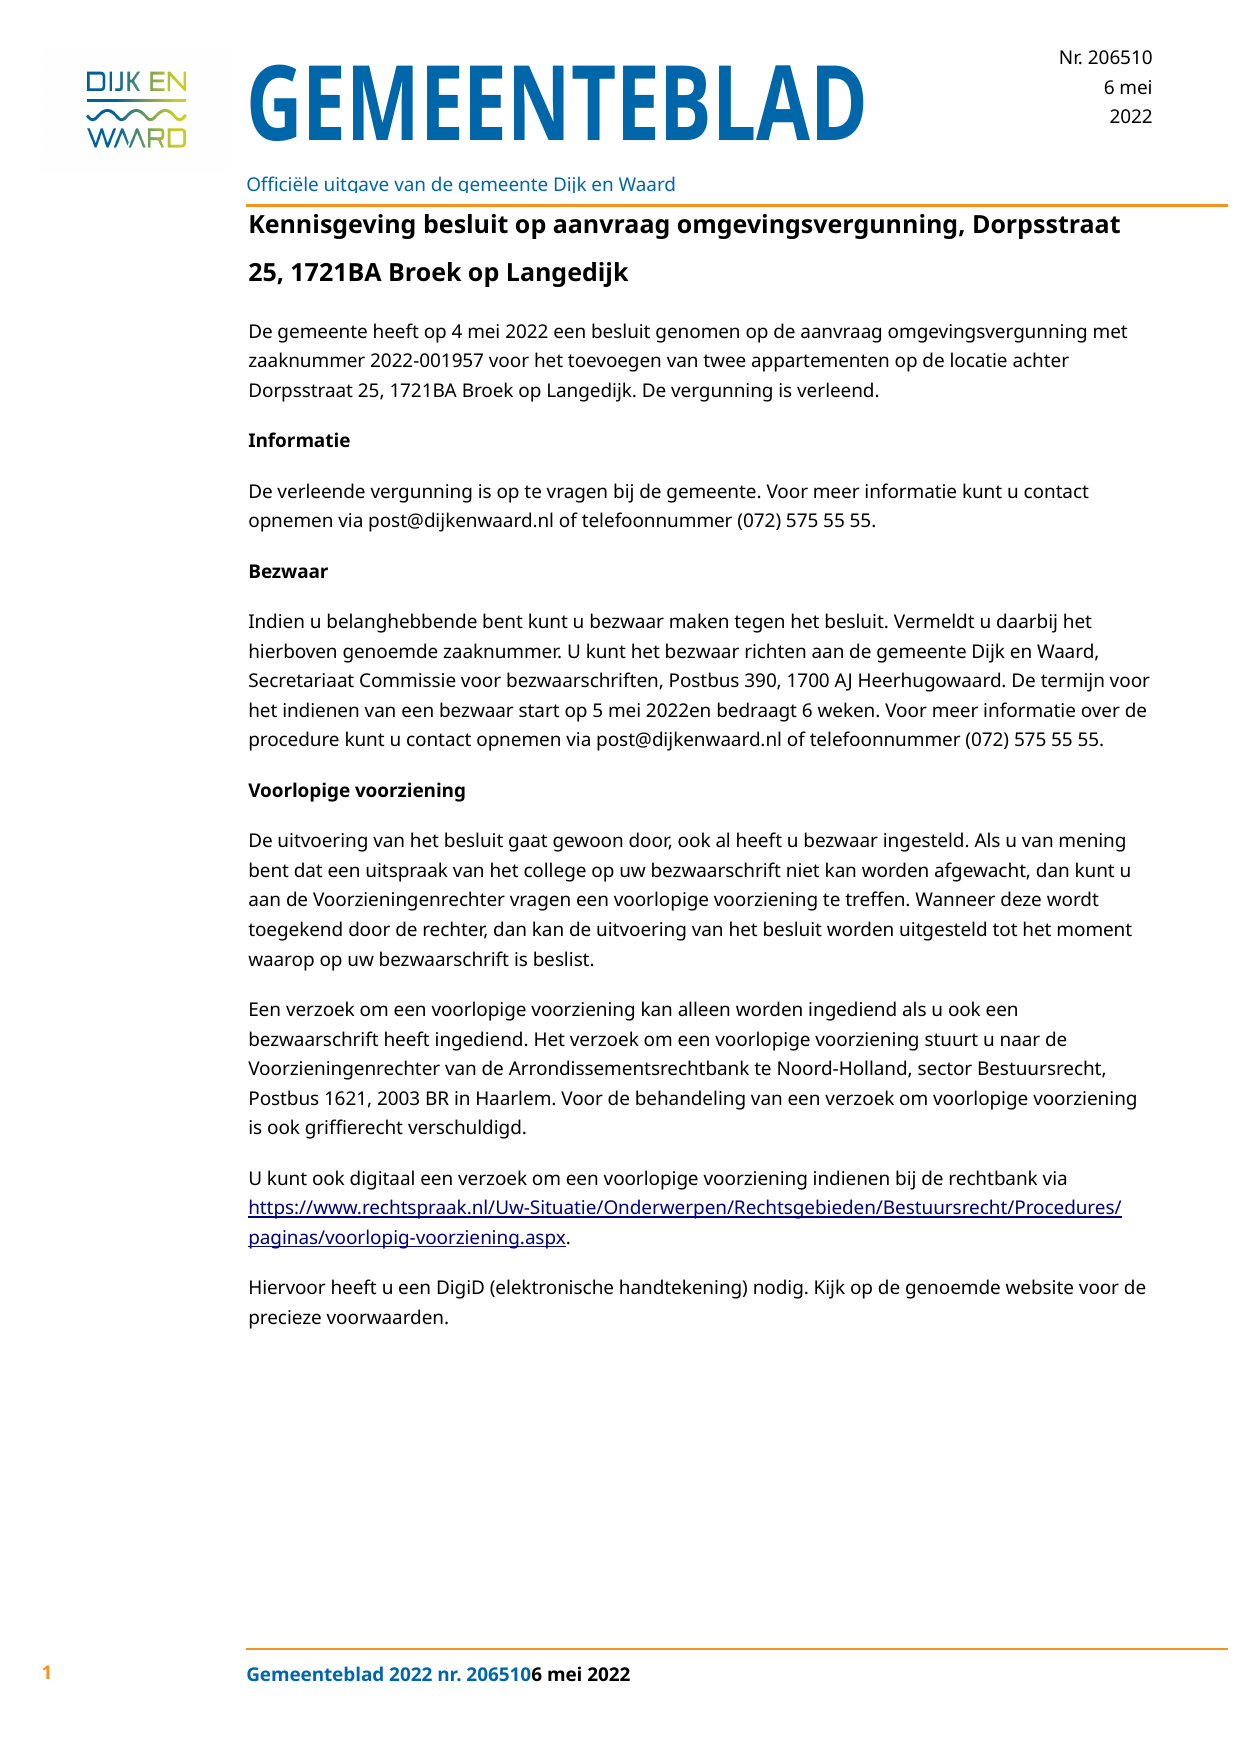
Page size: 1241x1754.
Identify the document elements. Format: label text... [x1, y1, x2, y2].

text Bezwaar [248, 558, 1152, 584]
text Kennisgeving besluit op aanvraag omgevingsvergunning, Dorpsstraat 25, 1721BA Broek op Langedijk [248, 207, 1152, 288]
text Voorlopige voorziening [248, 777, 1152, 803]
text Indien u belanghebbende bent kunt u bezwaar maken tegen het besluit. Vermeldt u daarbij het hierboven genoemde zaaknummer. U kunt het bezwaar richten aan de gemeente Dijk en Waard, Secretariaat Commissie voor bezwaarschriften, Postbus 390, 1700 AJ Heerhugowaard. De termijn voor het indienen van een bezwaar start op 5 mei 2022en bedraagt 6 weken. Voor meer informatie over de procedure kunt u contact opnemen via post@dijkenwaard.nl of telefoonnummer (072) 575 55 55. [248, 608, 1152, 752]
text Informatie [248, 427, 1152, 453]
text U kunt ook digitaal een verzoek om een voorlopige voorziening indienen bij de rechtbank via https://www.rechtspraak.nl/Uw-Situatie/Onderwerpen/Rechtsgebieden/Bestuursrecht/Procedures/paginas/voorlopig-voorziening.aspx. [248, 1165, 1152, 1250]
text Hiervoor heeft u een DigiD (elektronische handtekening) nodig. Kijk op de genoemde website voor de precieze voorwaarden. [248, 1274, 1152, 1330]
picture [41, 47, 231, 172]
text De uitvoering van het besluit gaat gewoon door, ook al heeft u bezwaar ingesteld. Als u van mening bent dat een uitspraak van het college op uw bezwaarschrift niet kan worden afgewacht, dan kunt u aan de Voorzieningenrechter vragen een voorlopige voorziening te treffen. Wanneer deze wordt toegekend door de rechter, dan kan de uitvoering van het besluit worden uitgesteld tot het moment waarop op uw bezwaarschrift is beslist. [248, 827, 1152, 972]
text De verleende vergunning is op te vragen bij de gemeente. Voor meer informatie kunt u contact opnemen via post@dijkenwaard.nl of telefoonnummer (072) 575 55 55. [248, 478, 1152, 533]
text Een verzoek om een voorlopige voorziening kan alleen worden ingediend als u ook een bezwaarschrift heeft ingediend. Het verzoek om een voorlopige voorziening stuurt u naar de Voorzieningenrechter van de Arrondissementsrechtbank te Noord-Holland, sector Bestuursrecht, Postbus 1621, 2003 BR in Haarlem. Voor de behandeling van een verzoek om voorlopige voorziening is ook griffierecht verschuldigd. [248, 996, 1152, 1140]
text De gemeente heeft op 4 mei 2022 een besluit genomen op de aanvraag omgevingsvergunning met zaaknummer 2022-001957 voor het toevoegen van twee appartementen op de locatie achter Dorpsstraat 25, 1721BA Broek op Langedijk. De vergunning is verleend. [248, 318, 1152, 403]
